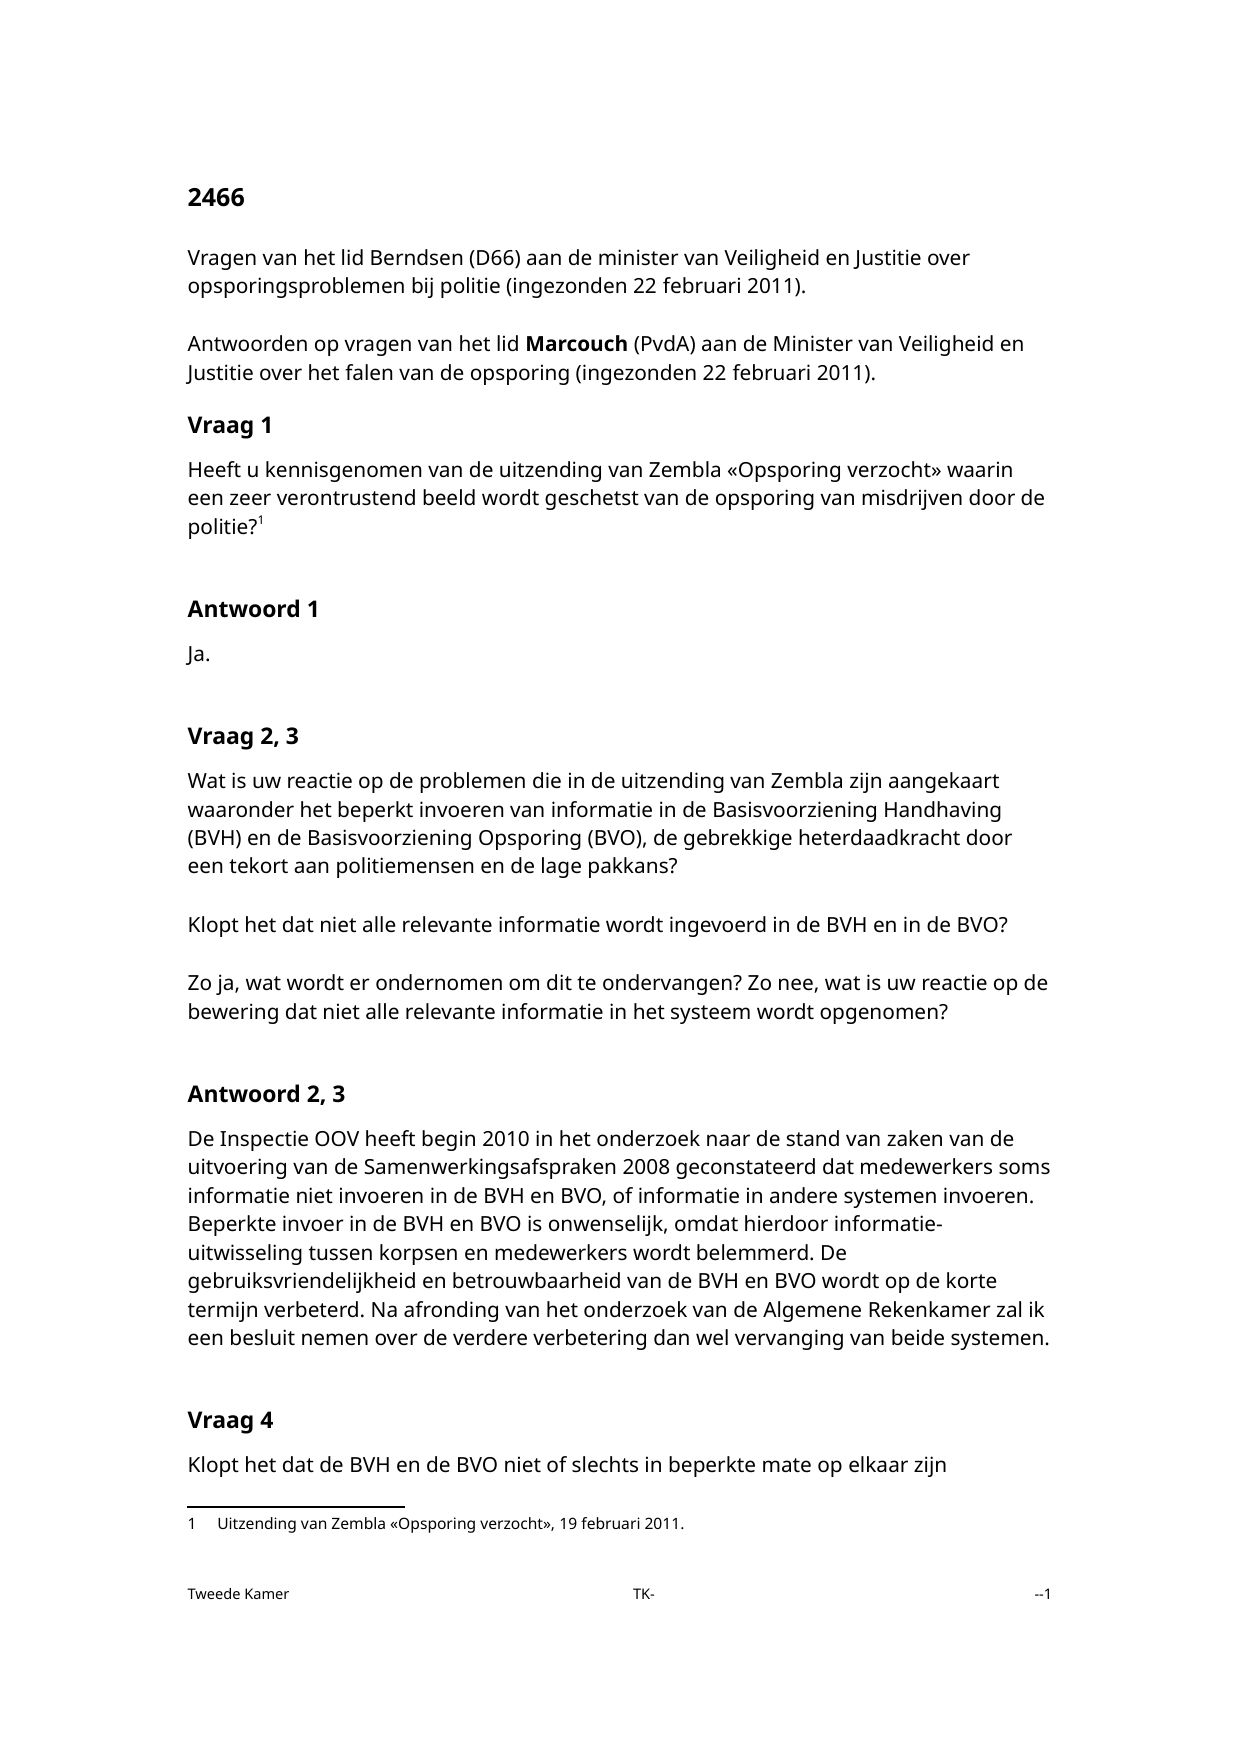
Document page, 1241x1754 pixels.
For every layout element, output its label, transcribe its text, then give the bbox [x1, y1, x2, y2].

text Heeft u kennisgenomen van de uitzending van Zembla «Opsporing verzocht» waarin een zeer verontrustend beeld wordt geschetst van de opsporing van misdrijven door de politie? [187, 455, 1053, 540]
subtitle Vraag 2, 3 [187, 720, 1053, 751]
text Klopt het dat niet alle relevante informatie wordt ingevoerd in de BVH en in de BVO? [187, 910, 1053, 938]
text Uitzending van Zembla «Opsporing verzocht», 19 februari 2011. [187, 1506, 1053, 1534]
text Antwoorden op vragen van het lid Marcouch (PvdA) aan de Minister van Veiligheid en Justitie over het falen van de opsporing (ingezonden 22 februari 2011). [187, 329, 1053, 386]
text Wat is uw reactie op de problemen die in de uitzending van Zembla zijn aangekaart waaronder het beperkt invoeren van informatie in de Basisvoorziening Handhaving (BVH) en de Basisvoorziening Opsporing (BVO), de gebrekkige heterdaadkracht door een tekort aan politiemensen en de lage pakkans? [187, 766, 1053, 880]
subtitle Vraag 1 [187, 409, 1053, 440]
text Vragen van het lid Berndsen (D66) aan de minister van Veiligheid en Justitie over opsporingsproblemen bij politie (ingezonden 22 februari 2011). [187, 243, 1053, 300]
subtitle Vraag 4 [187, 1404, 1053, 1435]
text 2466 [187, 179, 1053, 213]
text De Inspectie OOV heeft begin 2010 in het onderzoek naar de stand van zaken van de uitvoering van de Samenwerkingsafspraken 2008 geconstateerd dat medewerkers soms informatie niet invoeren in de BVH en BVO, of informatie in andere systemen invoeren. Beperkte invoer in de BVH en BVO is onwenselijk, omdat hierdoor informatie-uitwisseling tussen korpsen en medewerkers wordt belemmerd. De gebruiksvriendelijkheid en betrouwbaarheid van de BVH en BVO wordt op de korte termijn verbeterd. Na afronding van het onderzoek van de Algemene Rekenkamer zal ik een besluit nemen over de verdere verbetering dan wel vervanging van beide systemen. [187, 1124, 1053, 1352]
text Zo ja, wat wordt er ondernomen om dit te ondervangen? Zo nee, wat is uw reactie op de bewering dat niet alle relevante informatie in het systeem wordt opgenomen? [187, 968, 1053, 1025]
subtitle Antwoord 2, 3 [187, 1078, 1053, 1109]
text Ja. [187, 639, 1053, 667]
subtitle Antwoord 1 [187, 593, 1053, 624]
text Klopt het dat de BVH en de BVO niet of slechts in beperkte mate op elkaar zijn [187, 1450, 1053, 1479]
